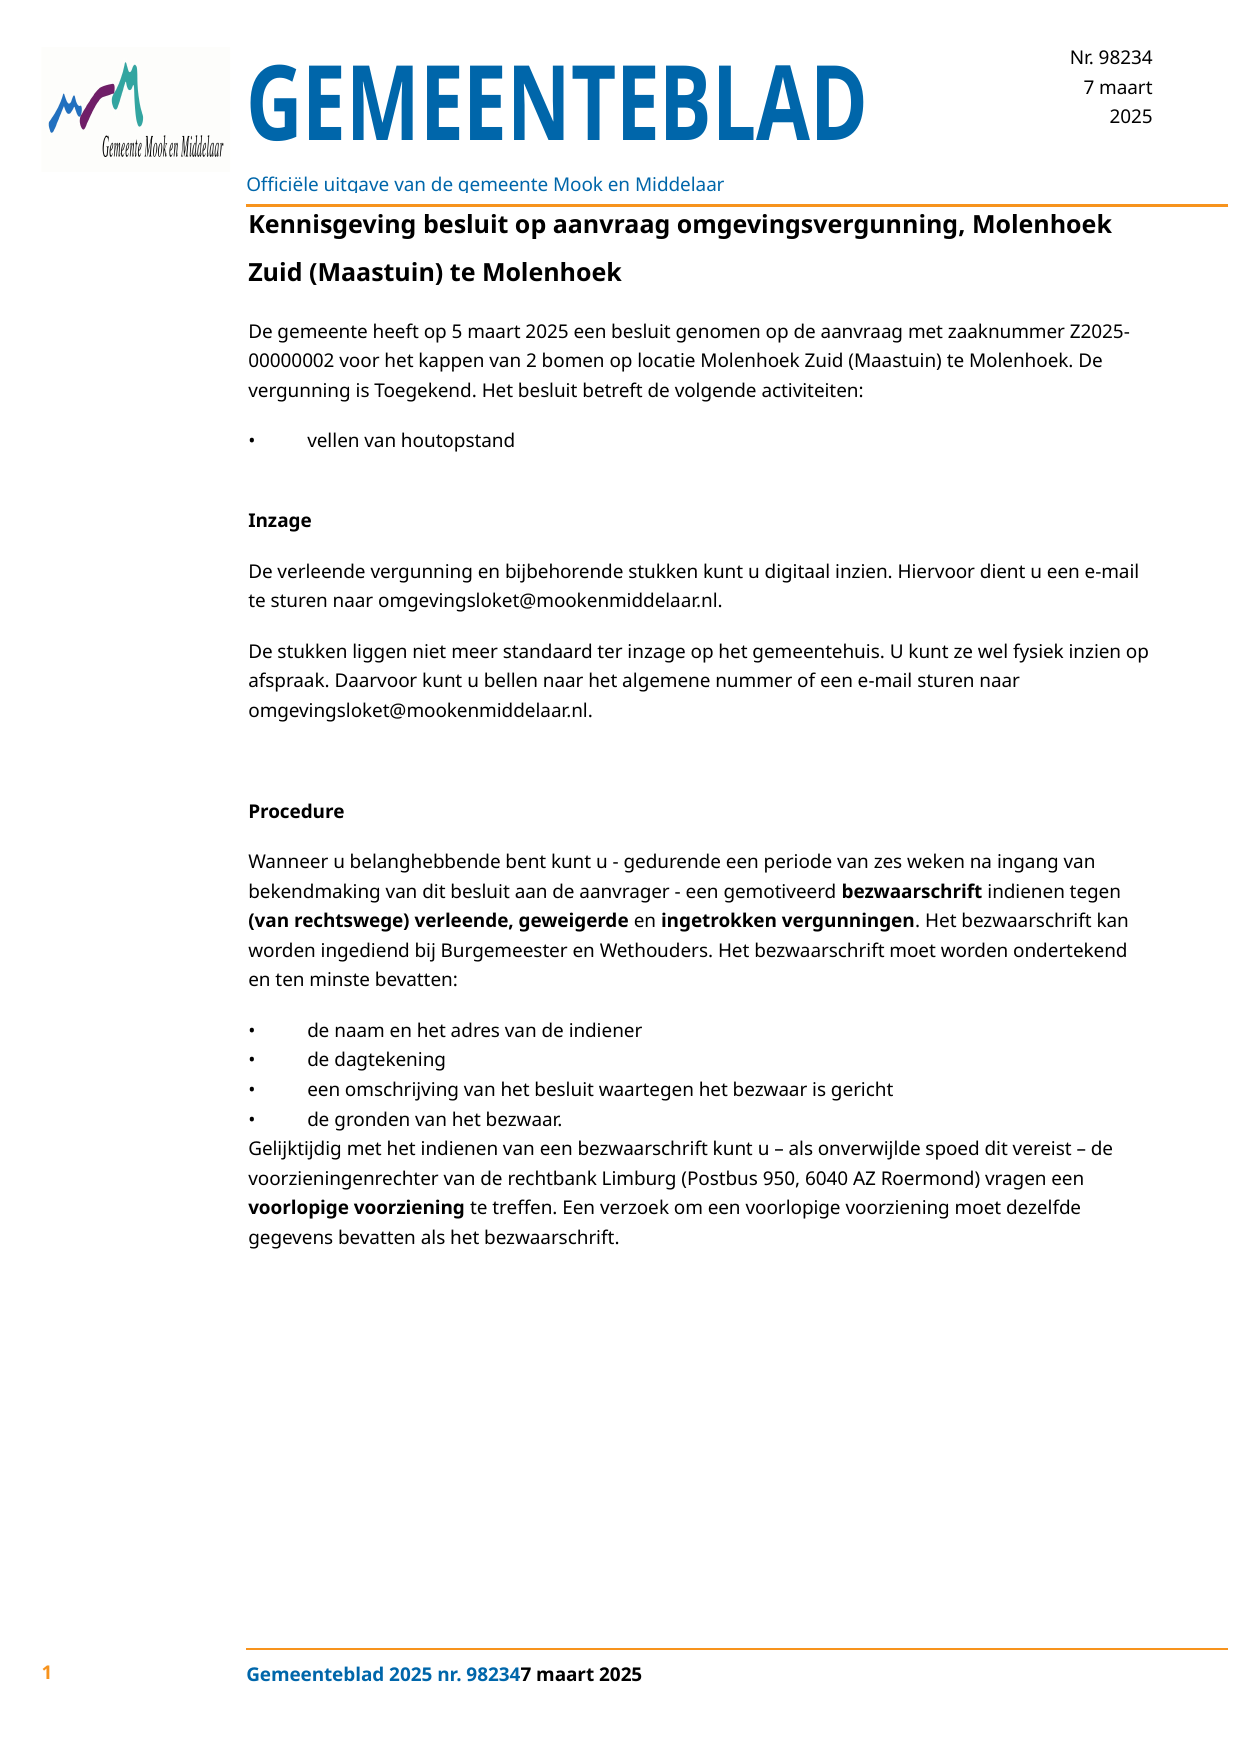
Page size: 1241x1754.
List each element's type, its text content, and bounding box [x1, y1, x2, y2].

list vellen van houtopstand [248, 427, 1152, 453]
text Wanneer u belanghebbende bent kunt u - gedurende een periode van zes weken na ingang van bekendmaking van dit besluit aan de aanvrager - een gemotiveerd bezwaarschrift indienen tegen (van rechtswege) verleende, geweigerde en ingetrokken vergunningen. Het bezwaarschrift kan worden ingediend bij Burgemeester en Wethouders. Het bezwaarschrift moet worden ondertekend en ten minste bevatten: [248, 848, 1152, 992]
text Gelijktijdig met het indienen van een bezwaarschrift kunt u – als onverwijlde spoed dit vereist – de voorzieningenrechter van de rechtbank Limburg (Postbus 950, 6040 AZ Roermond) vragen een voorlopige voorziening te treffen. Een verzoek om een voorlopige voorziening moet dezelfde gegevens bevatten als het bezwaarschrift. [248, 1135, 1152, 1250]
picture [41, 47, 231, 172]
list een omschrijving van het besluit waartegen het bezwaar is gericht [248, 1076, 1152, 1102]
text De stukken liggen niet meer standaard ter inzage op het gemeentehuis. U kunt ze wel fysiek inzien op afspraak. Daarvoor kunt u bellen naar het algemene nummer of een e-mail sturen naar omgevingsloket@mookenmiddelaar.nl. [248, 638, 1152, 723]
list de gronden van het bezwaar. [248, 1106, 1152, 1132]
text Inzage [248, 507, 1152, 533]
list de naam en het adres van de indiener [248, 1017, 1152, 1043]
list de dagtekening [248, 1047, 1152, 1072]
text Kennisgeving besluit op aanvraag omgevingsvergunning, Molenhoek Zuid (Maastuin) te Molenhoek [248, 207, 1152, 288]
text De gemeente heeft op 5 maart 2025 een besluit genomen op de aanvraag met zaaknummer Z2025-00000002 voor het kappen van 2 bomen op locatie Molenhoek Zuid (Maastuin) te Molenhoek. De vergunning is Toegekend. Het besluit betreft de volgende activiteiten: [248, 318, 1152, 403]
text De verleende vergunning en bijbehorende stukken kunt u digitaal inzien. Hiervoor dient u een e-mail te sturen naar omgevingsloket@mookenmiddelaar.nl. [248, 558, 1152, 613]
text Procedure [248, 798, 1152, 824]
